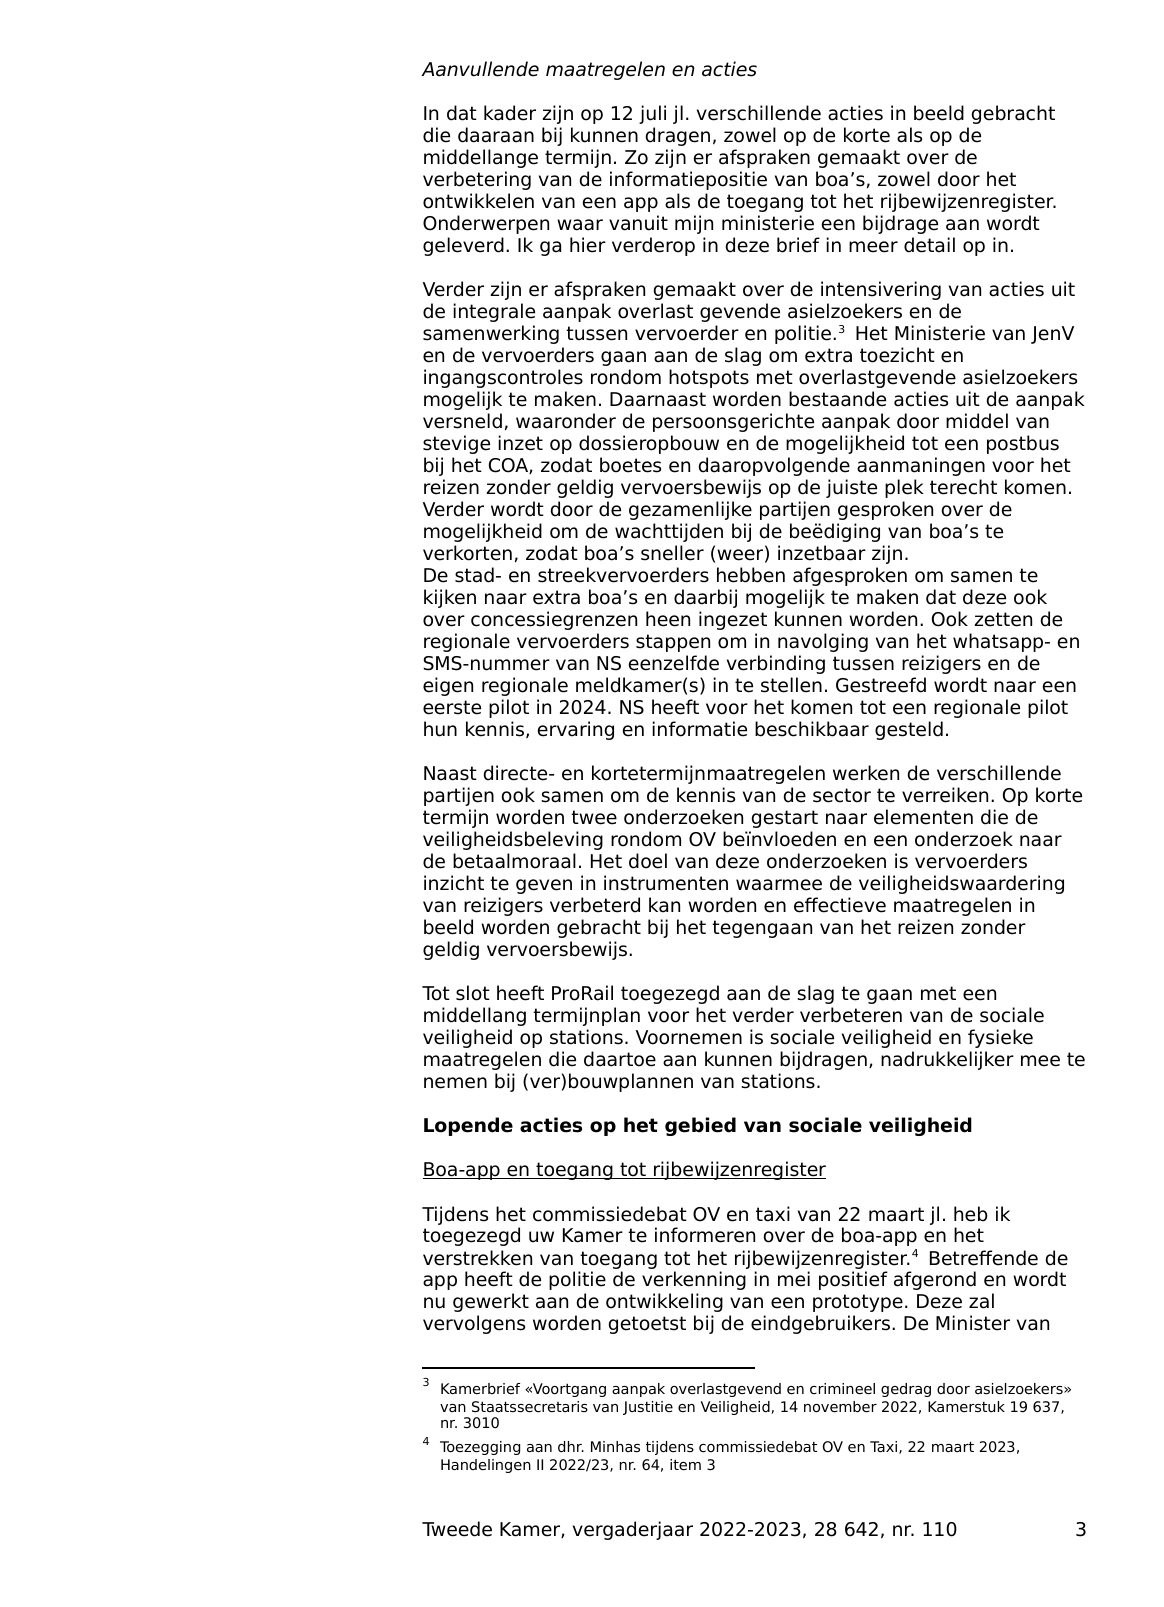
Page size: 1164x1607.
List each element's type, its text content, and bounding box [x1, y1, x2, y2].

text Verder zijn er afspraken gemaakt over de intensivering van acties uit de integrale aanpak overlast gevende asielzoekers en de samenwerking tussen vervoerder en politie. Het Ministerie van JenV en de vervoerders gaan aan de slag om extra toezicht en ingangscontroles rondom hotspots met overlastgevende asielzoekers mogelijk te maken. Daarnaast worden bestaande acties uit de aanpak versneld, waaronder de persoonsgerichte aanpak door middel van stevige inzet op dossieropbouw en de mogelijkheid tot een postbus bij het COA, zodat boetes en daaropvolgende aanmaningen voor het reizen zonder geldig vervoersbewijs op de juiste plek terecht komen. Verder wordt door de gezamenlijke partijen gesproken over de mogelijkheid om de wachttijden bij de beëdiging van boa’s te verkorten, zodat boa’s sneller (weer) inzetbaar zijn. [422, 279, 1087, 565]
text Naast directe- en kortetermijnmaatregelen werken de verschillende partijen ook samen om de kennis van de sector te verreiken. Op korte termijn worden twee onderzoeken gestart naar elementen die de veiligheidsbeleving rondom OV beïnvloeden en een onderzoek naar de betaalmoraal. Het doel van deze onderzoeken is vervoerders inzicht te geven in instrumenten waarmee de veiligheidswaardering van reizigers verbeterd kan worden en effectieve maatregelen in beeld worden gebracht bij het tegengaan van het reizen zonder geldig vervoersbewijs. [422, 763, 1087, 961]
subtitle Boa-app en toegang tot rijbewijzenregister [422, 1159, 1087, 1181]
text Tot slot heeft ProRail toegezegd aan de slag te gaan met een middellang termijnplan voor het verder verbeteren van de sociale veiligheid op stations. Voornemen is sociale veiligheid en fysieke maatregelen die daartoe aan kunnen bijdragen, nadrukkelijker mee te nemen bij (ver)bouwplannen van stations. [422, 983, 1087, 1093]
text De stad- en streekvervoerders hebben afgesproken om samen te kijken naar extra boa’s en daarbij mogelijk te maken dat deze ook over concessiegrenzen heen ingezet kunnen worden. Ook zetten de regionale vervoerders stappen om in navolging van het whatsapp- en SMS-nummer van NS eenzelfde verbinding tussen reizigers en de eigen regionale meldkamer(s) in te stellen. Gestreefd wordt naar een eerste pilot in 2024. NS heeft voor het komen tot een regionale pilot hun kennis, ervaring en informatie beschikbaar gesteld. [422, 565, 1087, 741]
text Tijdens het commissiedebat OV en taxi van 22 maart jl. heb ik toegezegd uw Kamer te informeren over de boa-app en het verstrekken van toegang tot het rijbewijzenregister. Betreffende de app heeft de politie de verkenning in mei positief afgerond en wordt nu gewerkt aan de ontwikkeling van een prototype. Deze zal vervolgens worden getoetst bij de eindgebruikers. De Minister van [422, 1203, 1087, 1335]
text Kamerbrief «Voortgang aanpak overlastgevend en crimineel gedrag door asielzoekers» van Staatssecretaris van Justitie en Veiligheid, 14 november 2022, Kamerstuk 19 637, nr. 3010 [422, 1377, 1087, 1432]
text Toezegging aan dhr. Minhas tijdens commissiedebat OV en Taxi, 22 maart 2023, Handelingen II 2022/23, nr. 64, item 3 [422, 1435, 1087, 1474]
subtitle Aanvullende maatregelen en acties [422, 59, 1087, 81]
subtitle Lopende acties op het gebied van sociale veiligheid [422, 1115, 1087, 1137]
text In dat kader zijn op 12 juli jl. verschillende acties in beeld gebracht die daaraan bij kunnen dragen, zowel op de korte als op de middellange termijn. Zo zijn er afspraken gemaakt over de verbetering van de informatiepositie van boa’s, zowel door het ontwikkelen van een app als de toegang tot het rijbewijzenregister. Onderwerpen waar vanuit mijn ministerie een bijdrage aan wordt geleverd. Ik ga hier verderop in deze brief in meer detail op in. [422, 103, 1087, 257]
